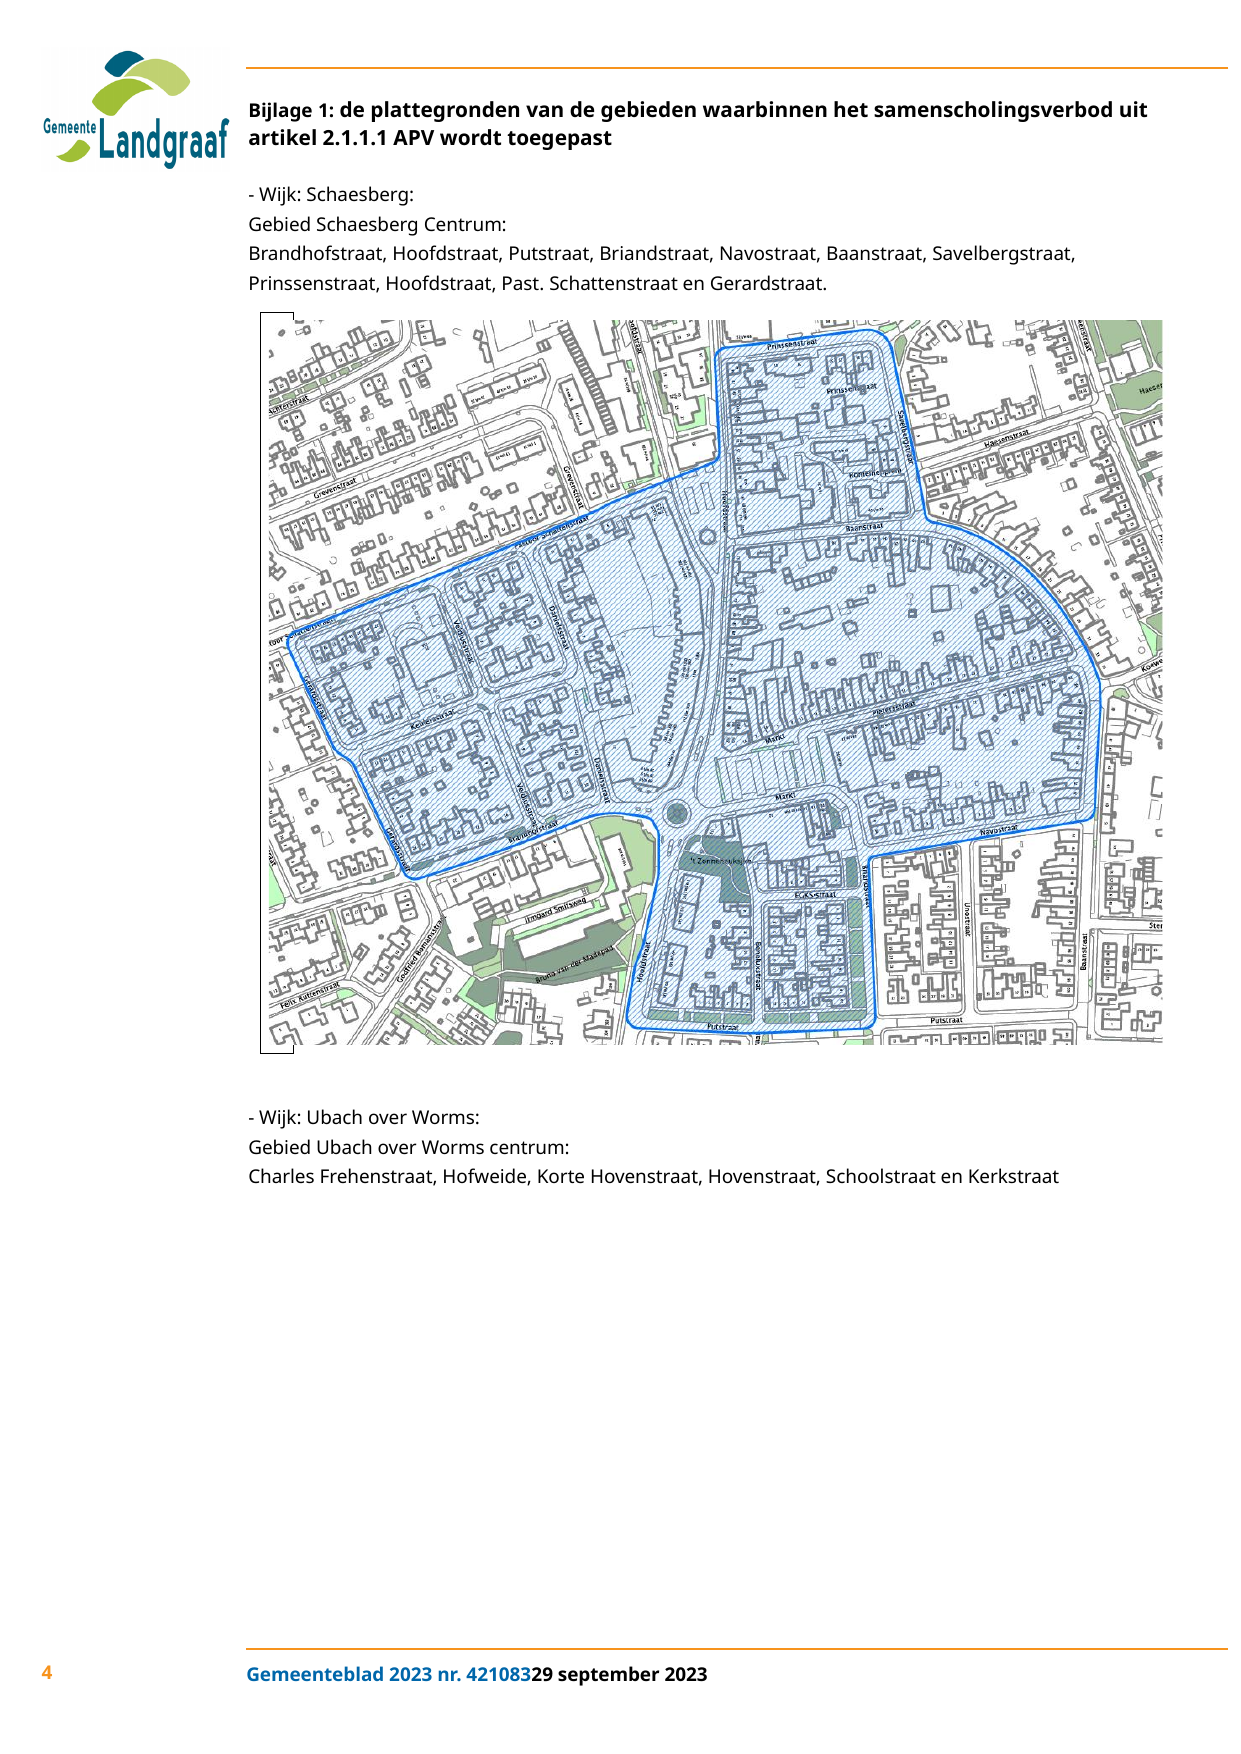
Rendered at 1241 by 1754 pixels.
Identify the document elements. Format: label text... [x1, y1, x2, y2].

text Gebied Schaesberg Centrum: [248, 211, 1152, 237]
picture [41, 47, 231, 172]
picture [268, 320, 1173, 1045]
text - Wijk: Ubach over Worms: [248, 1104, 1152, 1130]
text Gebied Ubach over Worms centrum: [248, 1134, 1152, 1160]
text Charles Frehenstraat, Hofweide, Korte Hovenstraat, Hovenstraat, Schoolstraat en Kerkstraat [248, 1163, 1152, 1189]
text Bijlage 1: de plattegronden van de gebieden waarbinnen het samenscholingsverbod uit artikel 2.1.1.1 APV wordt toegepast [248, 95, 1152, 152]
text Brandhofstraat, Hoofdstraat, Putstraat, Briandstraat, Navostraat, Baanstraat, Savelbergstraat, Prinssenstraat, Hoofdstraat, Past. Schattenstraat en Gerardstraat. [248, 241, 1152, 296]
text - Wijk: Schaesberg: [248, 181, 1152, 207]
